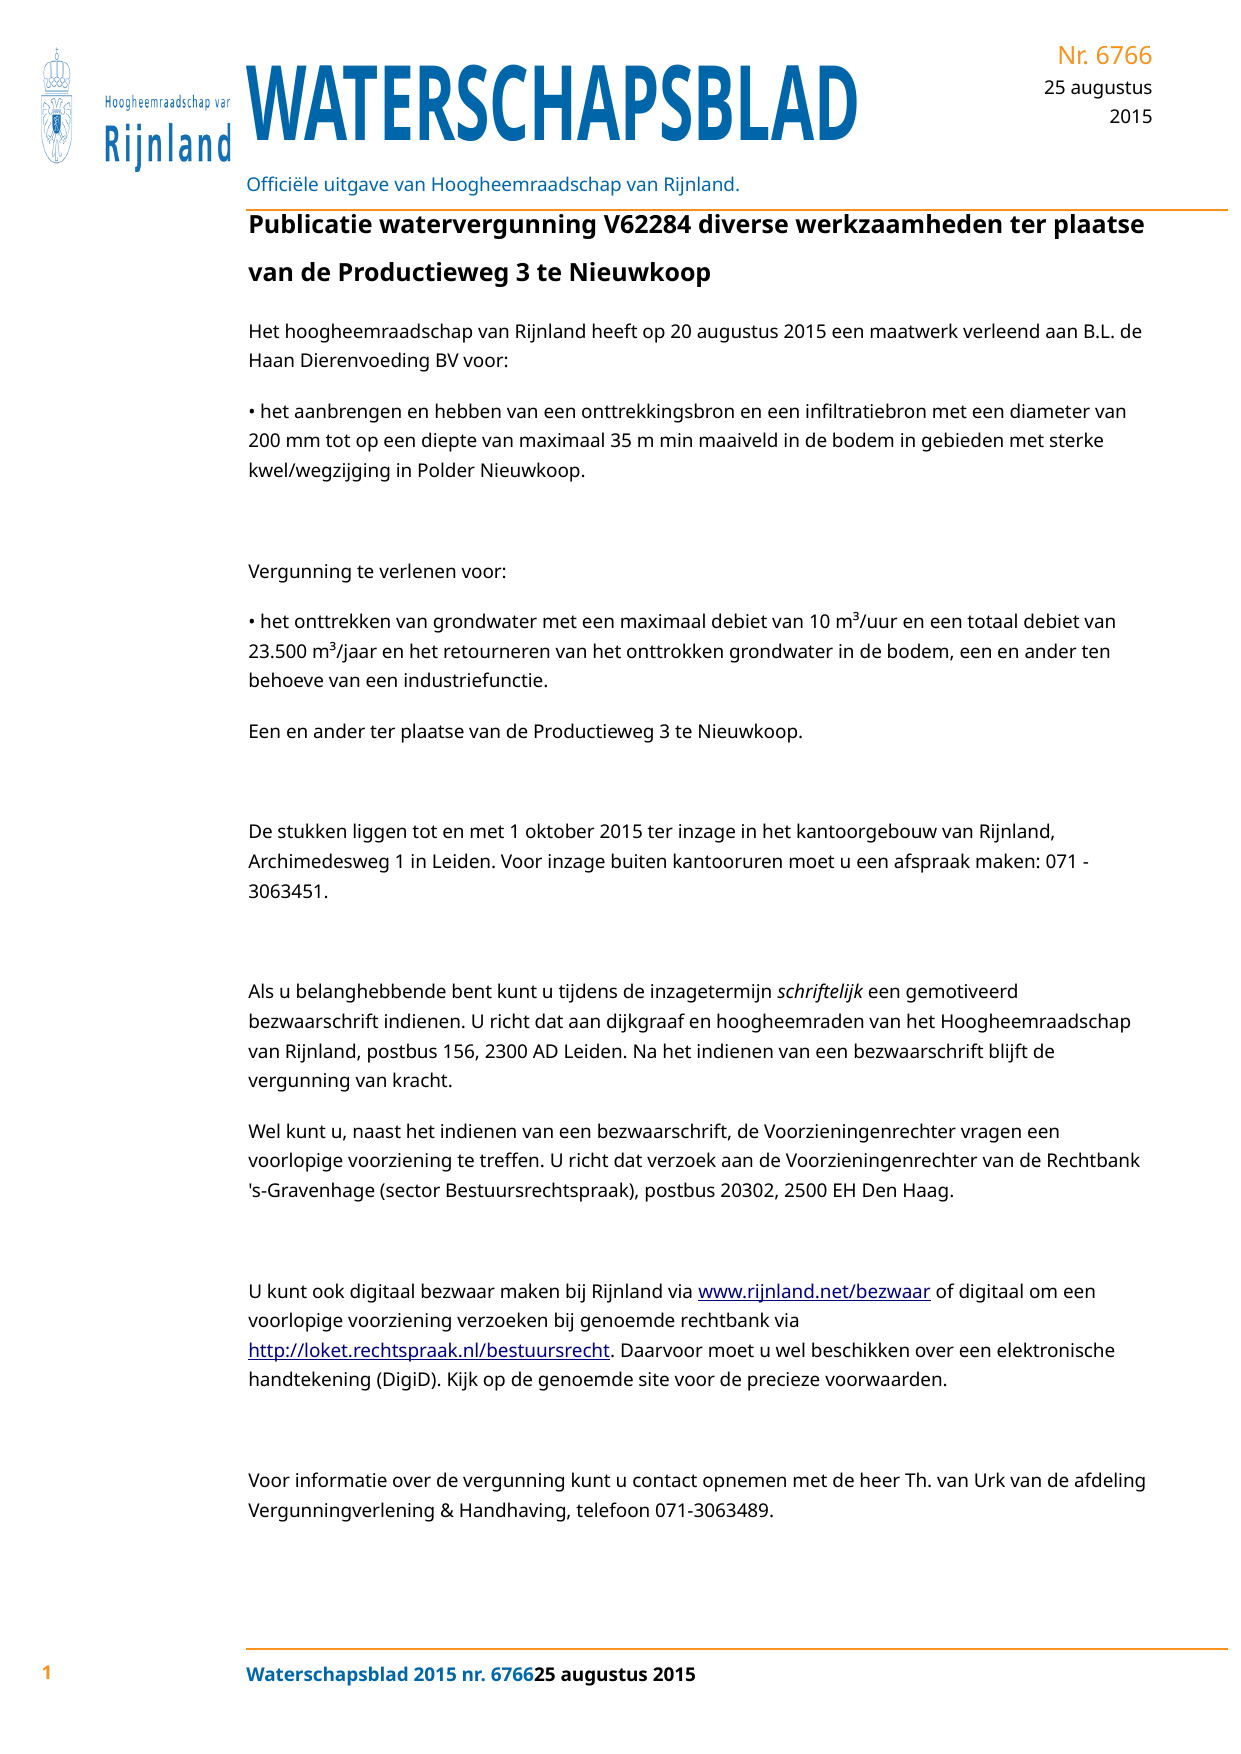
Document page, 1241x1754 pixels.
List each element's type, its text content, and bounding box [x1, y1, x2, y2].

text U kunt ook digitaal bezwaar maken bij Rijnland via www.rijnland.net/bezwaar of digitaal om een voorlopige voorziening verzoeken bij genoemde rechtbank via http://loket.rechtspraak.nl/bestuursrecht. Daarvoor moet u wel beschikken over een elektronische handtekening (DigiD). Kijk op de genoemde site voor de precieze voorwaarden. [248, 1278, 1152, 1392]
text Een en ander ter plaatse van de Productieweg 3 te Nieuwkoop. [248, 718, 1152, 744]
text De stukken liggen tot en met 1 oktober 2015 ter inzage in het kantoorgebouw van Rijnland, Archimedesweg 1 in Leiden. Voor inzage buiten kantooruren moet u een afspraak maken: 071 - 3063451. [248, 819, 1152, 904]
text Vergunning te verlenen voor: [248, 558, 1152, 584]
text • het onttrekken van grondwater met een maximaal debiet van 10 m³/uur en een totaal debiet van 23.500 m³/jaar en het retourneren van het onttrokken grondwater in de bodem, een en ander ten behoeve van een industriefunctie. [248, 608, 1152, 693]
text Wel kunt u, naast het indienen van een bezwaarschrift, de Voorzieningenrechter vragen een voorlopige voorziening te treffen. U richt dat verzoek aan de Voorzieningenrechter van de Rechtbank 's-Gravenhage (sector Bestuursrechtspraak), postbus 20302, 2500 EH Den Haag. [248, 1118, 1152, 1203]
text Als u belanghebbende bent kunt u tijdens de inzagetermijn schriftelijk een gemotiveerd bezwaarschrift indienen. U richt dat aan dijkgraaf en hoogheemraden van het Hoogheemraadschap van Rijnland, postbus 156, 2300 AD Leiden. Na het indienen van een bezwaarschrift blijft de vergunning van kracht. [248, 979, 1152, 1093]
picture [41, 47, 231, 172]
text Publicatie watervergunning V62284 diverse werkzaamheden ter plaatse van de Productieweg 3 te Nieuwkoop [248, 211, 1152, 288]
text • het aanbrengen en hebben van een onttrekkingsbron en een infiltratiebron met een diameter van 200 mm tot op een diepte van maximaal 35 m min maaiveld in de bodem in gebieden met sterke kwel/wegzijging in Polder Nieuwkoop. [248, 398, 1152, 483]
text Voor informatie over de vergunning kunt u contact opnemen met de heer Th. van Urk van de afdeling Vergunningverlening & Handhaving, telefoon 071-3063489. [248, 1467, 1152, 1523]
text Het hoogheemraadschap van Rijnland heeft op 20 augustus 2015 een maatwerk verleend aan B.L. de Haan Dierenvoeding BV voor: [248, 318, 1152, 373]
